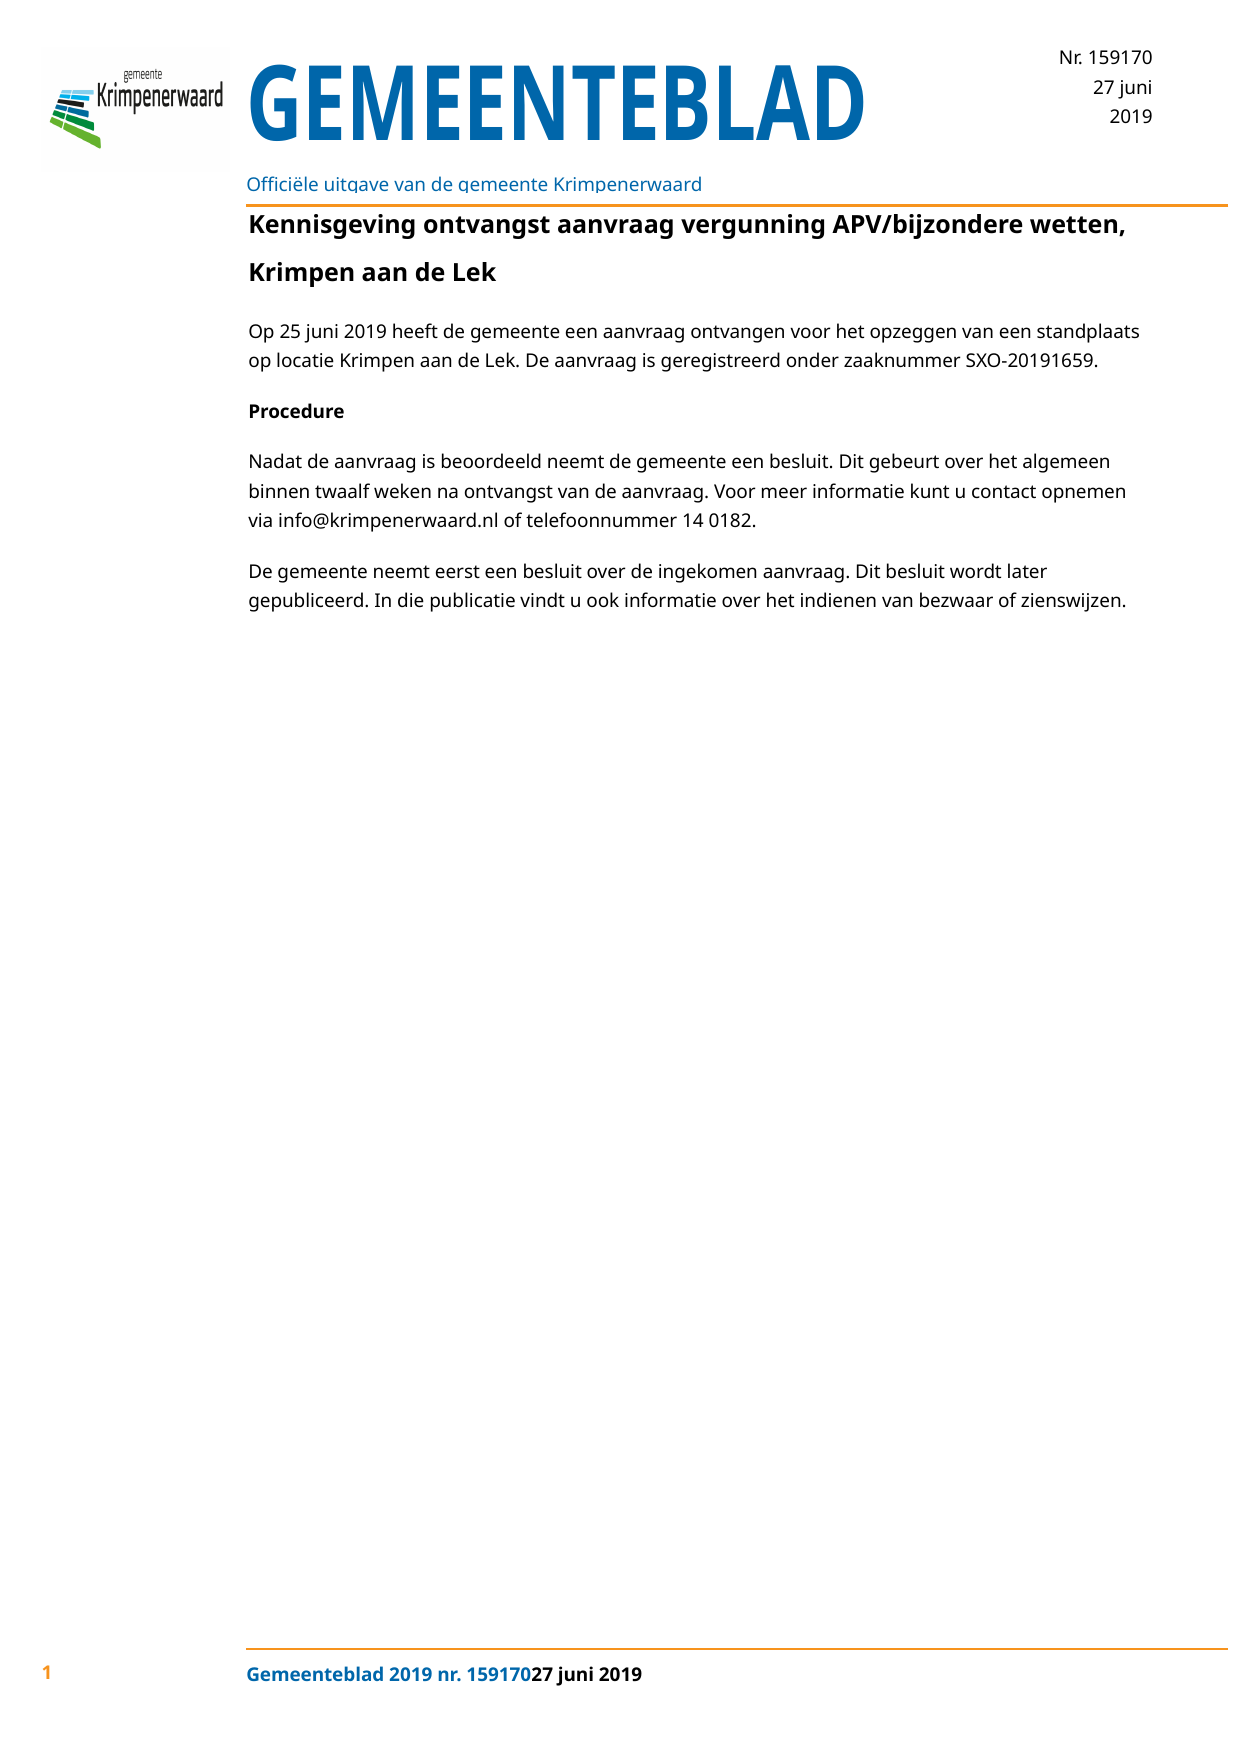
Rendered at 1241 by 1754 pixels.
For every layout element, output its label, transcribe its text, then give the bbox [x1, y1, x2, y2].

picture [41, 47, 231, 172]
text Kennisgeving ontvangst aanvraag vergunning APV/bijzondere wetten, Krimpen aan de Lek [248, 207, 1152, 288]
text De gemeente neemt eerst een besluit over de ingekomen aanvraag. Dit besluit wordt later gepubliceerd. In die publicatie vindt u ook informatie over het indienen van bezwaar of zienswijzen. [248, 558, 1152, 613]
text Nadat de aanvraag is beoordeeld neemt de gemeente een besluit. Dit gebeurt over het algemeen binnen twaalf weken na ontvangst van de aanvraag. Voor meer informatie kunt u contact opnemen via info@krimpenerwaard.nl of telefoonnummer 14 0182. [248, 448, 1152, 533]
text Op 25 juni 2019 heeft de gemeente een aanvraag ontvangen voor het opzeggen van een standplaats op locatie Krimpen aan de Lek. De aanvraag is geregistreerd onder zaaknummer SXO-20191659. [248, 318, 1152, 373]
text Procedure [248, 398, 1152, 424]
